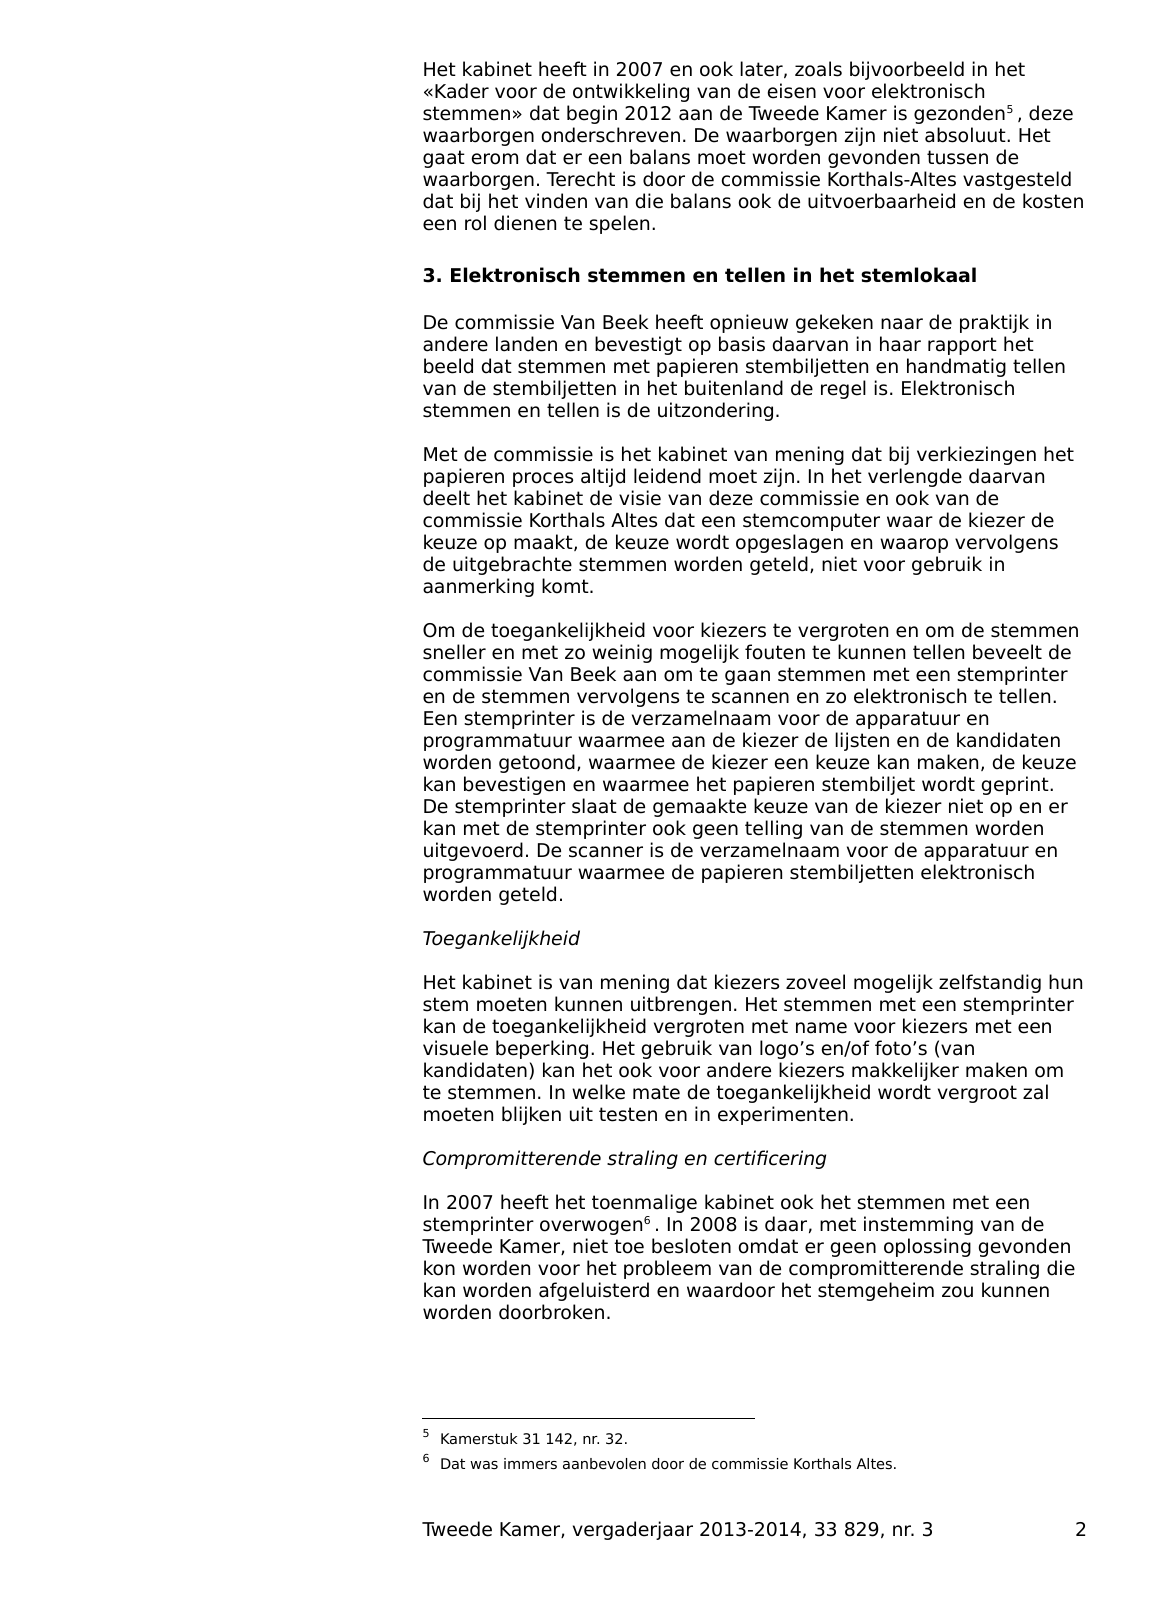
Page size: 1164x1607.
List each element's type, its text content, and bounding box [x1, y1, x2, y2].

text Met de commissie is het kabinet van mening dat bij verkiezingen het papieren proces altijd leidend moet zijn. In het verlengde daarvan deelt het kabinet de visie van deze commissie en ook van de commissie Korthals Altes dat een stemcomputer waar de kiezer de keuze op maakt, de keuze wordt opgeslagen en waarop vervolgens de uitgebrachte stemmen worden geteld, niet voor gebruik in aanmerking komt. [422, 444, 1087, 598]
text Het kabinet heeft in 2007 en ook later, zoals bijvoorbeeld in het «Kader voor de ontwikkeling van de eisen voor elektronisch stemmen» dat begin 2012 aan de Tweede Kamer is gezonden, deze waarborgen onderschreven. De waarborgen zijn niet absoluut. Het gaat erom dat er een balans moet worden gevonden tussen de waarborgen. Terecht is door de commissie Korthals-Altes vastgesteld dat bij het vinden van die balans ook de uitvoerbaarheid en de kosten een rol dienen te spelen. [422, 59, 1087, 235]
subtitle Compromitterende straling en certificering [422, 1148, 1087, 1170]
text Dat was immers aanbevolen door de commissie Korthals Altes. [422, 1452, 1087, 1474]
text In 2007 heeft het toenmalige kabinet ook het stemmen met een stemprinter overwogen. In 2008 is daar, met instemming van de Tweede Kamer, niet toe besloten omdat er geen oplossing gevonden kon worden voor het probleem van de compromitterende straling die kan worden afgeluisterd en waardoor het stemgeheim zou kunnen worden doorbroken. [422, 1192, 1087, 1324]
subtitle 3. Elektronisch stemmen en tellen in het stemlokaal [422, 265, 1087, 287]
text Het kabinet is van mening dat kiezers zoveel mogelijk zelfstandig hun stem moeten kunnen uitbrengen. Het stemmen met een stemprinter kan de toegankelijkheid vergroten met name voor kiezers met een visuele beperking. Het gebruik van logo’s en/of foto’s (van kandidaten) kan het ook voor andere kiezers makkelijker maken om te stemmen. In welke mate de toegankelijkheid wordt vergroot zal moeten blijken uit testen en in experimenten. [422, 972, 1087, 1126]
text De commissie Van Beek heeft opnieuw gekeken naar de praktijk in andere landen en bevestigt op basis daarvan in haar rapport het beeld dat stemmen met papieren stembiljetten en handmatig tellen van de stembiljetten in het buitenland de regel is. Elektronisch stemmen en tellen is de uitzondering. [422, 312, 1087, 422]
subtitle Toegankelijkheid [422, 928, 1087, 950]
text Om de toegankelijkheid voor kiezers te vergroten en om de stemmen sneller en met zo weinig mogelijk fouten te kunnen tellen beveelt de commissie Van Beek aan om te gaan stemmen met een stemprinter en de stemmen vervolgens te scannen en zo elektronisch te tellen. Een stemprinter is de verzamelnaam voor de apparatuur en programmatuur waarmee aan de kiezer de lijsten en de kandidaten worden getoond, waarmee de kiezer een keuze kan maken, de keuze kan bevestigen en waarmee het papieren stembiljet wordt geprint. De stemprinter slaat de gemaakte keuze van de kiezer niet op en er kan met de stemprinter ook geen telling van de stemmen worden uitgevoerd. De scanner is de verzamelnaam voor de apparatuur en programmatuur waarmee de papieren stembiljetten elektronisch worden geteld. [422, 620, 1087, 906]
text Kamerstuk 31 142, nr. 32. [422, 1427, 1087, 1449]
